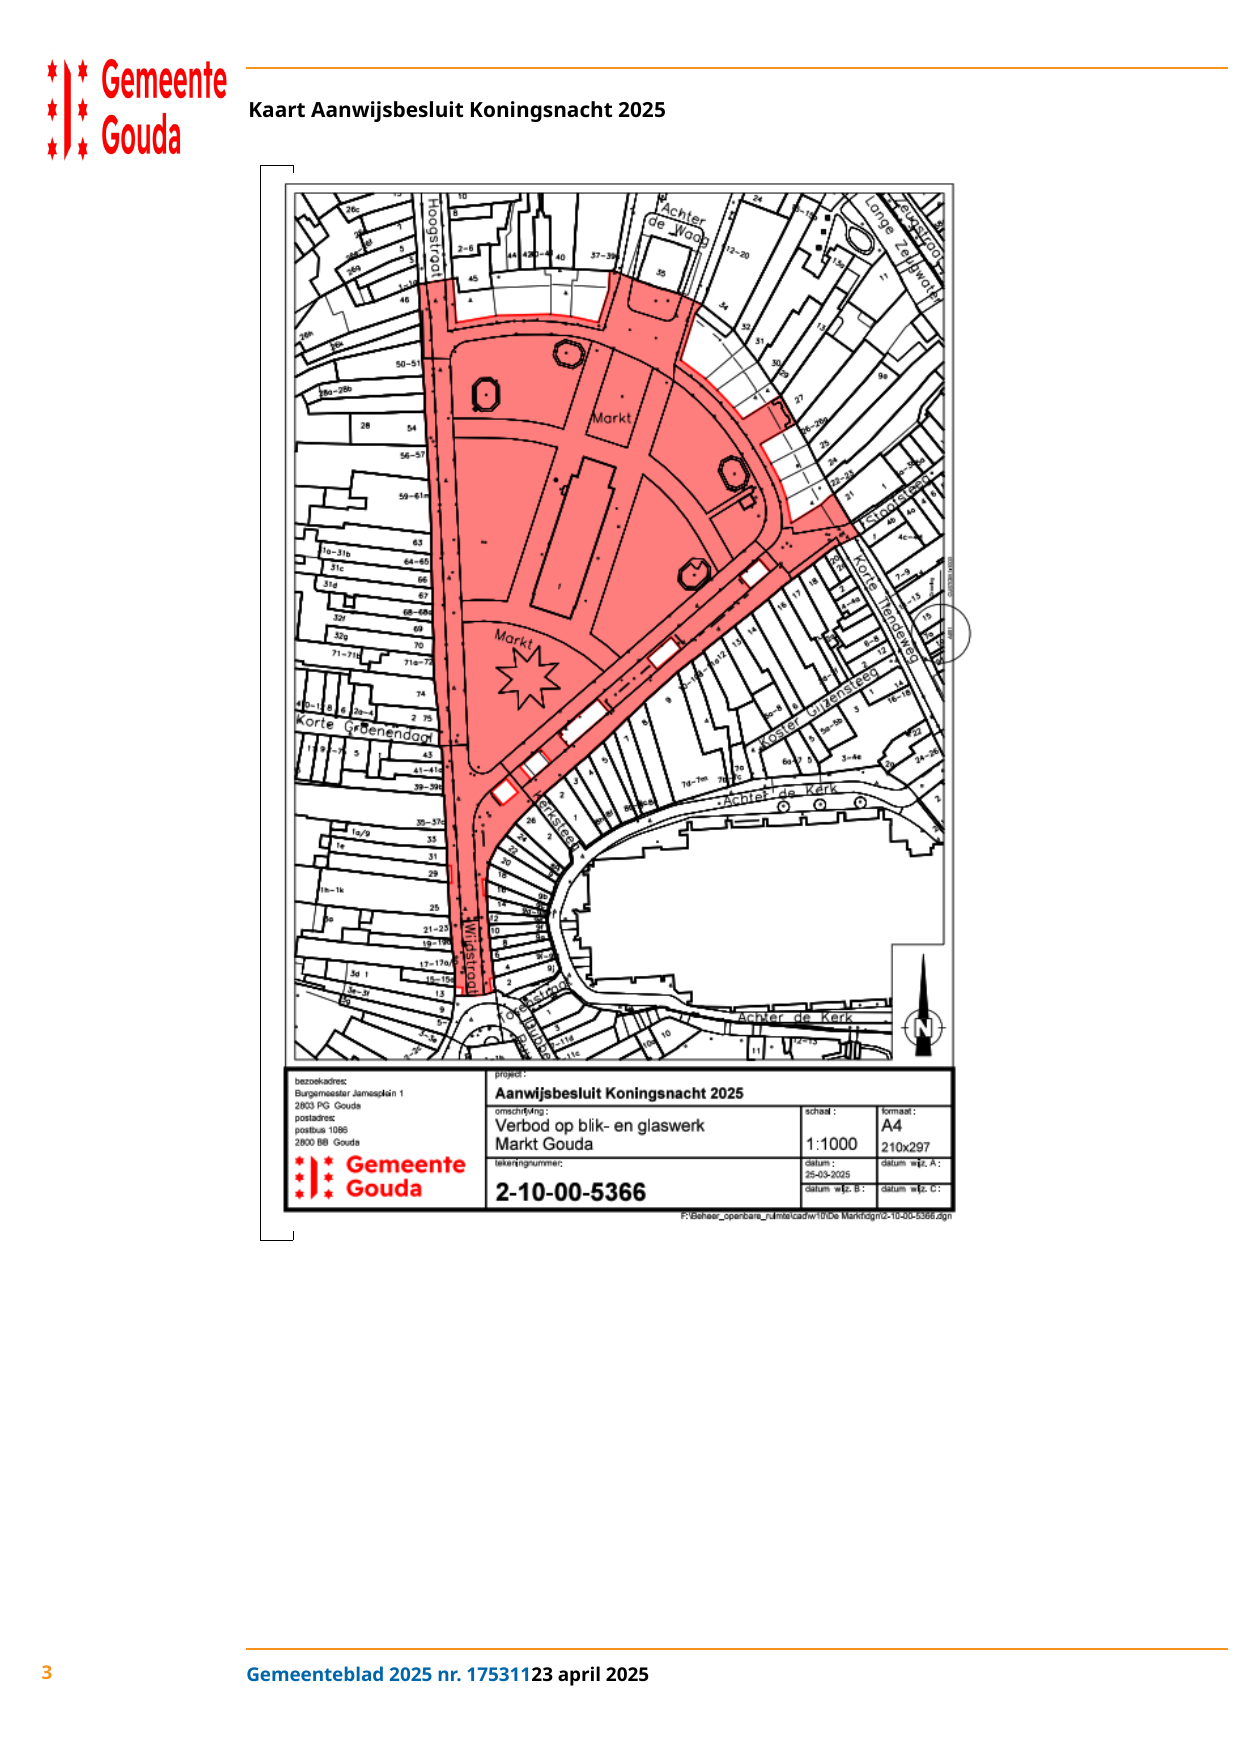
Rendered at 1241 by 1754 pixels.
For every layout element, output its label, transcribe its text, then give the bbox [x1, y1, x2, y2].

picture [41, 47, 231, 172]
picture [268, 173, 978, 1231]
text Kaart Aanwijsbesluit Koningsnacht 2025 [248, 95, 1152, 123]
